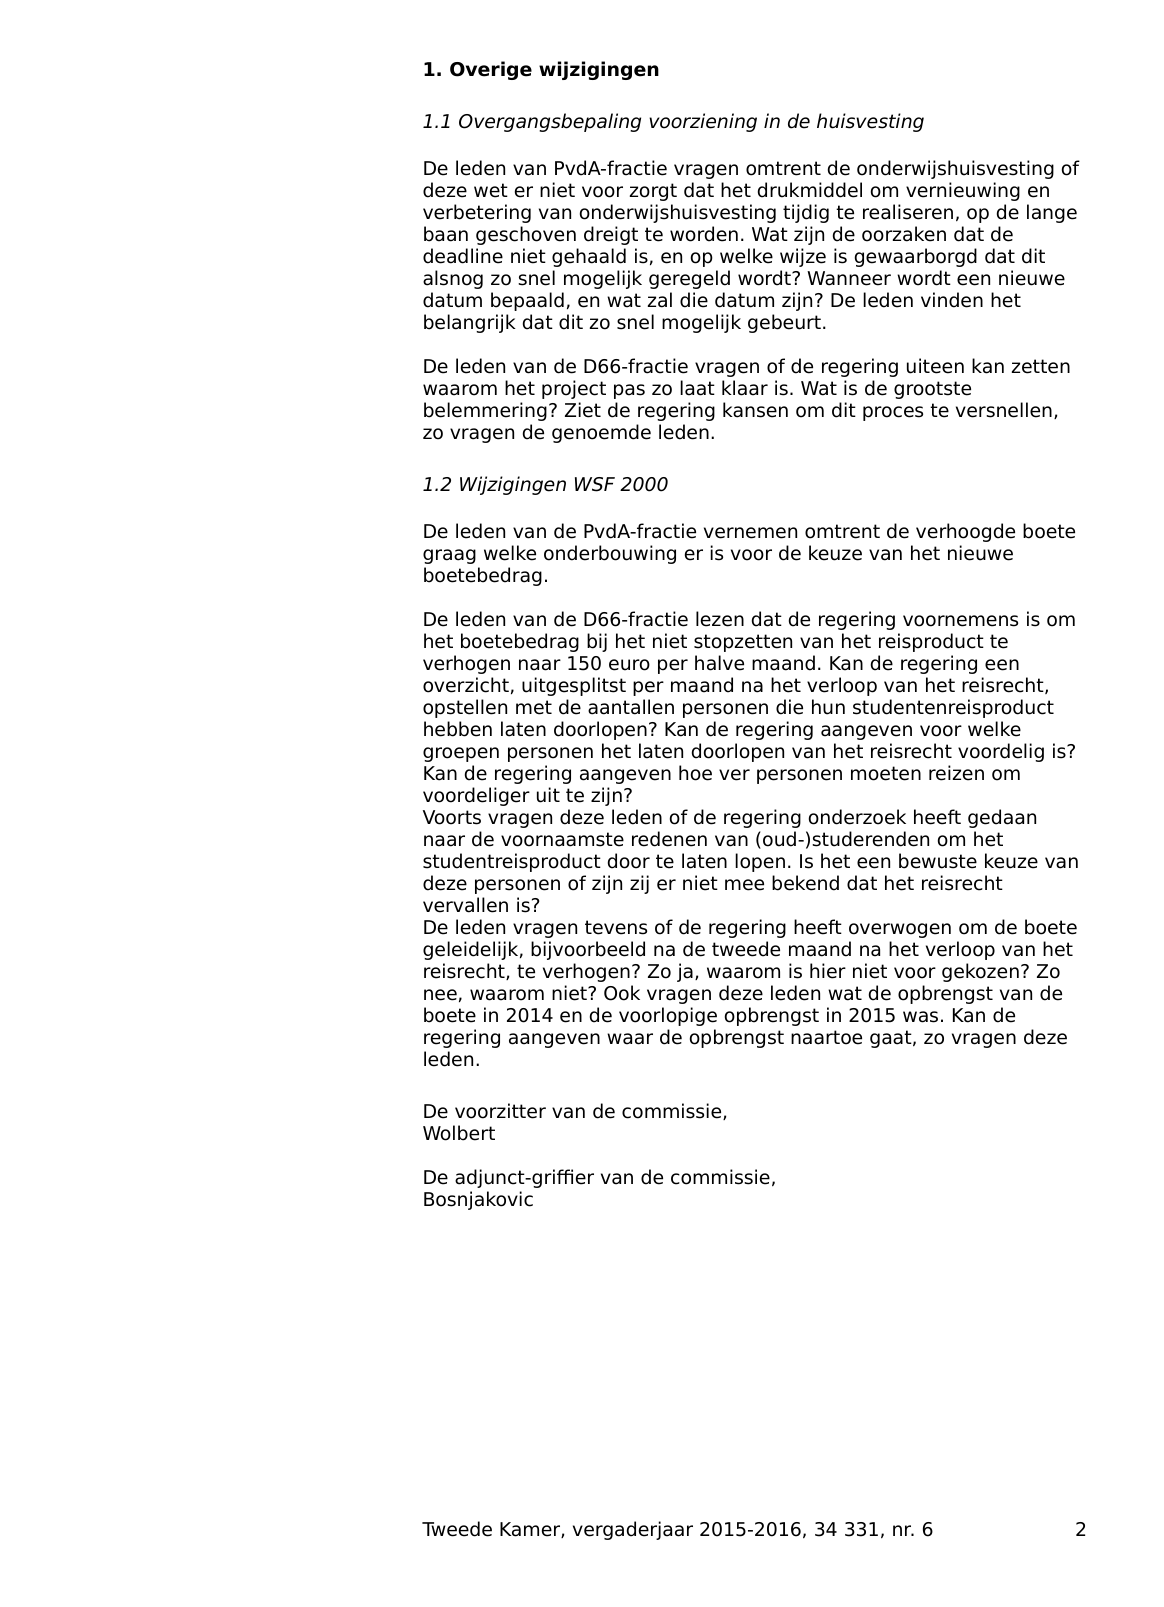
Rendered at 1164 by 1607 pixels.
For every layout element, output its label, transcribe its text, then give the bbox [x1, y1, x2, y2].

text Voorts vragen deze leden of de regering onderzoek heeft gedaan naar de voornaamste redenen van (oud-)studerenden om het studentreisproduct door te laten lopen. Is het een bewuste keuze van deze personen of zijn zij er niet mee bekend dat het reisrecht vervallen is? [422, 807, 1087, 917]
subtitle 1.1 Overgangsbepaling voorziening in de huisvesting [422, 111, 1087, 133]
text De leden van de D66-fractie vragen of de regering uiteen kan zetten waarom het project pas zo laat klaar is. Wat is de grootste belemmering? Ziet de regering kansen om dit proces te versnellen, zo vragen de genoemde leden. [422, 356, 1087, 444]
text De leden van de PvdA-fractie vernemen omtrent de verhoogde boete graag welke onderbouwing er is voor de keuze van het nieuwe boetebedrag. [422, 521, 1087, 587]
text De adjunct-griffier van de commissie, Bosnjakovic [422, 1167, 1087, 1211]
subtitle 1. Overige wijzigingen [422, 59, 1087, 81]
subtitle 1.2 Wijzigingen WSF 2000 [422, 474, 1087, 496]
text De leden van PvdA-fractie vragen omtrent de onderwijshuisvesting of deze wet er niet voor zorgt dat het drukmiddel om vernieuwing en verbetering van onderwijshuisvesting tijdig te realiseren, op de lange baan geschoven dreigt te worden. Wat zijn de oorzaken dat de deadline niet gehaald is, en op welke wijze is gewaarborgd dat dit alsnog zo snel mogelijk geregeld wordt? Wanneer wordt een nieuwe datum bepaald, en wat zal die datum zijn? De leden vinden het belangrijk dat dit zo snel mogelijk gebeurt. [422, 158, 1087, 334]
text De voorzitter van de commissie, Wolbert [422, 1101, 1087, 1144]
text De leden van de D66-fractie lezen dat de regering voornemens is om het boetebedrag bij het niet stopzetten van het reisproduct te verhogen naar 150 euro per halve maand. Kan de regering een overzicht, uitgesplitst per maand na het verloop van het reisrecht, opstellen met de aantallen personen die hun studentenreisproduct hebben laten doorlopen? Kan de regering aangeven voor welke groepen personen het laten doorlopen van het reisrecht voordelig is? Kan de regering aangeven hoe ver personen moeten reizen om voordeliger uit te zijn? [422, 609, 1087, 807]
text De leden vragen tevens of de regering heeft overwogen om de boete geleidelijk, bijvoorbeeld na de tweede maand na het verloop van het reisrecht, te verhogen? Zo ja, waarom is hier niet voor gekozen? Zo nee, waarom niet? Ook vragen deze leden wat de opbrengst van de boete in 2014 en de voorlopige opbrengst in 2015 was. Kan de regering aangeven waar de opbrengst naartoe gaat, zo vragen deze leden. [422, 917, 1087, 1071]
